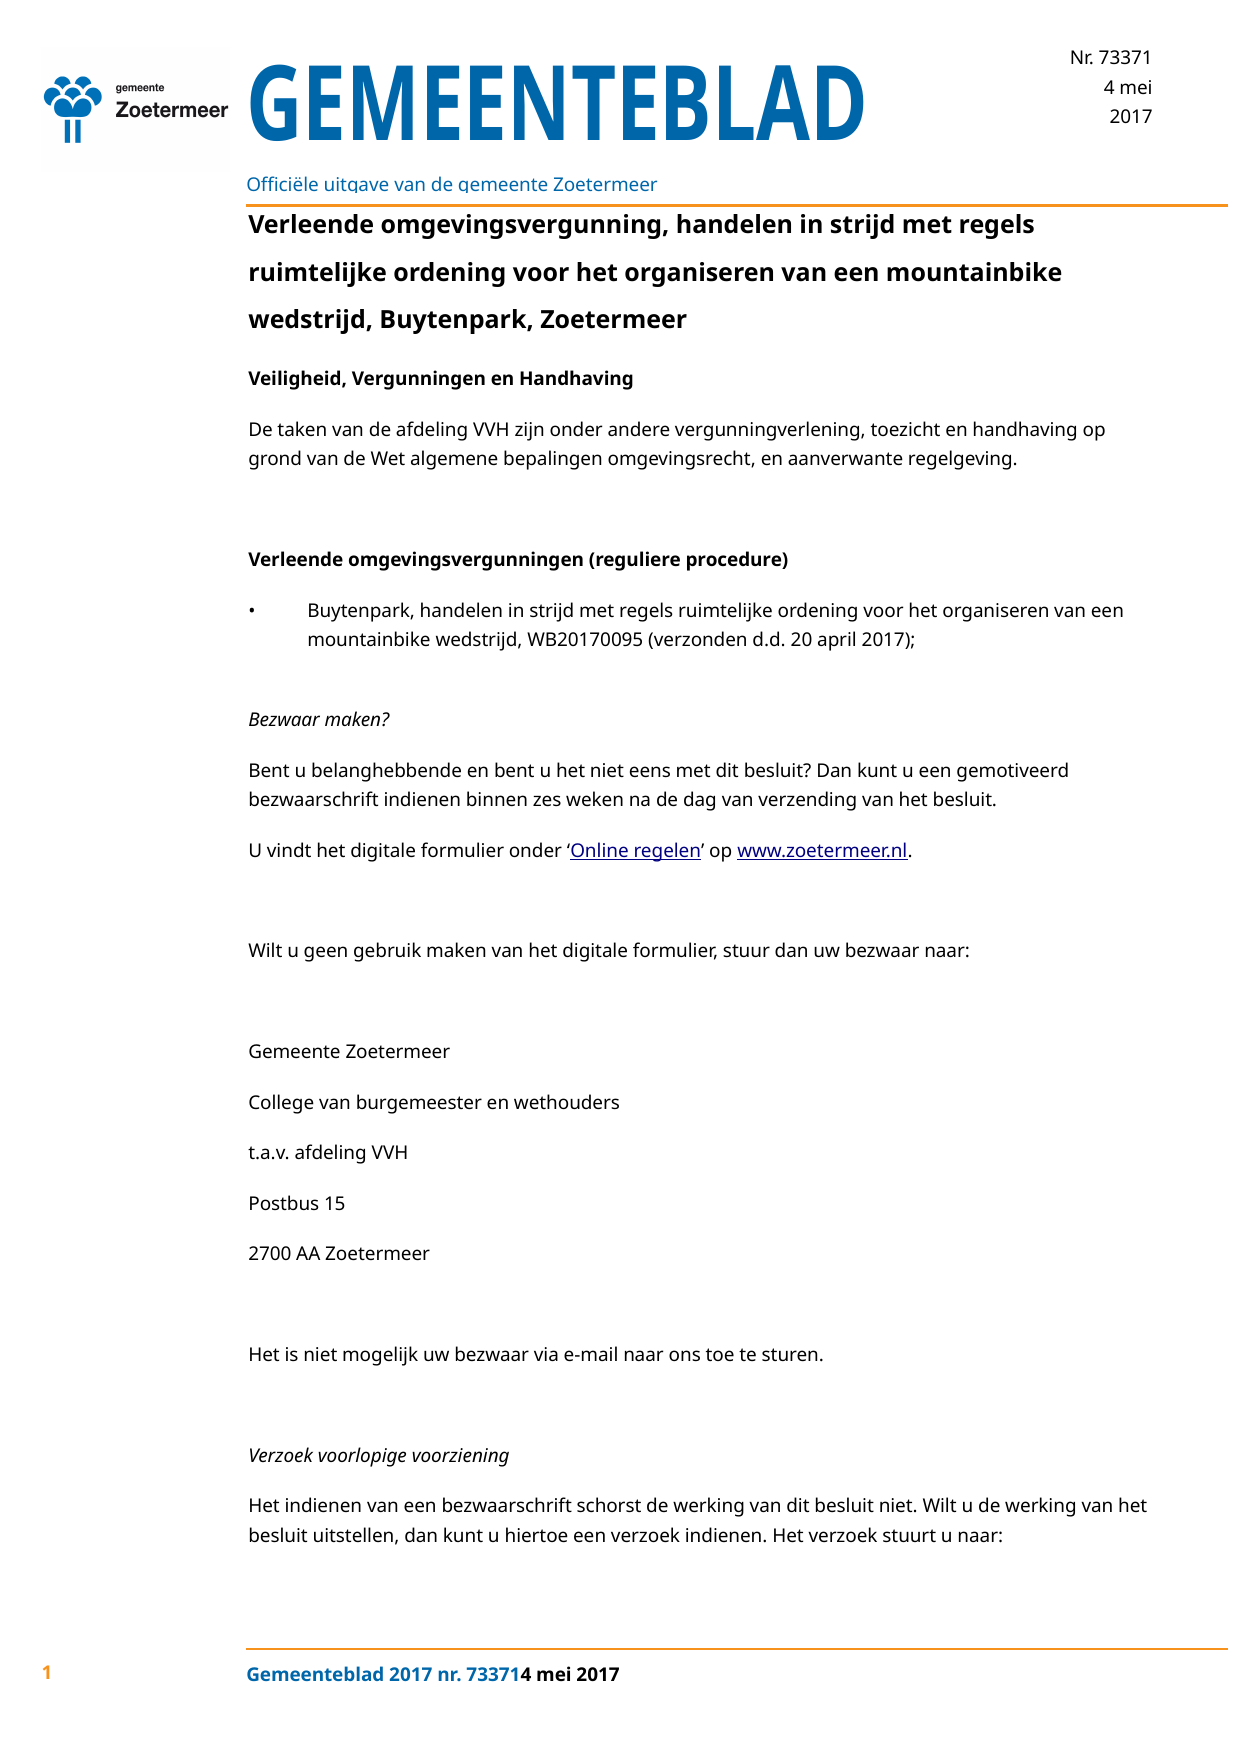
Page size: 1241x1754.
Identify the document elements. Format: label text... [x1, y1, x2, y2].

text Gemeente Zoetermeer [248, 1038, 1152, 1064]
text Bezwaar maken? [248, 706, 1152, 732]
text Bent u belanghebbende en bent u het niet eens met dit besluit? Dan kunt u een gemotiveerd bezwaarschrift indienen binnen zes weken na de dag van verzending van het besluit. [248, 757, 1152, 812]
picture [41, 47, 231, 172]
text College van burgemeester en wethouders [248, 1089, 1152, 1114]
text Verleende omgevingsvergunning, handelen in strijd met regels ruimtelijke ordening voor het organiseren van een mountainbike wedstrijd, Buytenpark, Zoetermeer [248, 207, 1152, 336]
text Veiligheid, Vergunningen en Handhaving [248, 366, 1152, 391]
text Wilt u geen gebruik maken van het digitale formulier, stuur dan uw bezwaar naar: [248, 938, 1152, 963]
text Verleende omgevingsvergunningen (reguliere procedure) [248, 546, 1152, 572]
text 2700 AA Zoetermeer [248, 1240, 1152, 1266]
text Postbus 15 [248, 1190, 1152, 1215]
text U vindt het digitale formulier onder ‘Online regelen’ op www.zoetermeer.nl. [248, 837, 1152, 862]
text De taken van de afdeling VVH zijn onder andere vergunningverlening, toezicht en handhaving op grond van de Wet algemene bepalingen omgevingsrecht, en aanverwante regelgeving. [248, 416, 1152, 471]
text Het is niet mogelijk uw bezwaar via e-mail naar ons toe te sturen. [248, 1341, 1152, 1367]
list Buytenpark, handelen in strijd met regels ruimtelijke ordening voor het organiseren van een mountainbike wedstrijd, WB20170095 (verzonden d.d. 20 april 2017); [248, 597, 1152, 652]
text Het indienen van een bezwaarschrift schorst de werking van dit besluit niet. Wilt u de werking van het besluit uitstellen, dan kunt u hiertoe een verzoek indienen. Het verzoek stuurt u naar: [248, 1492, 1152, 1547]
text Verzoek voorlopige voorziening [248, 1442, 1152, 1467]
text t.a.v. afdeling VVH [248, 1139, 1152, 1165]
